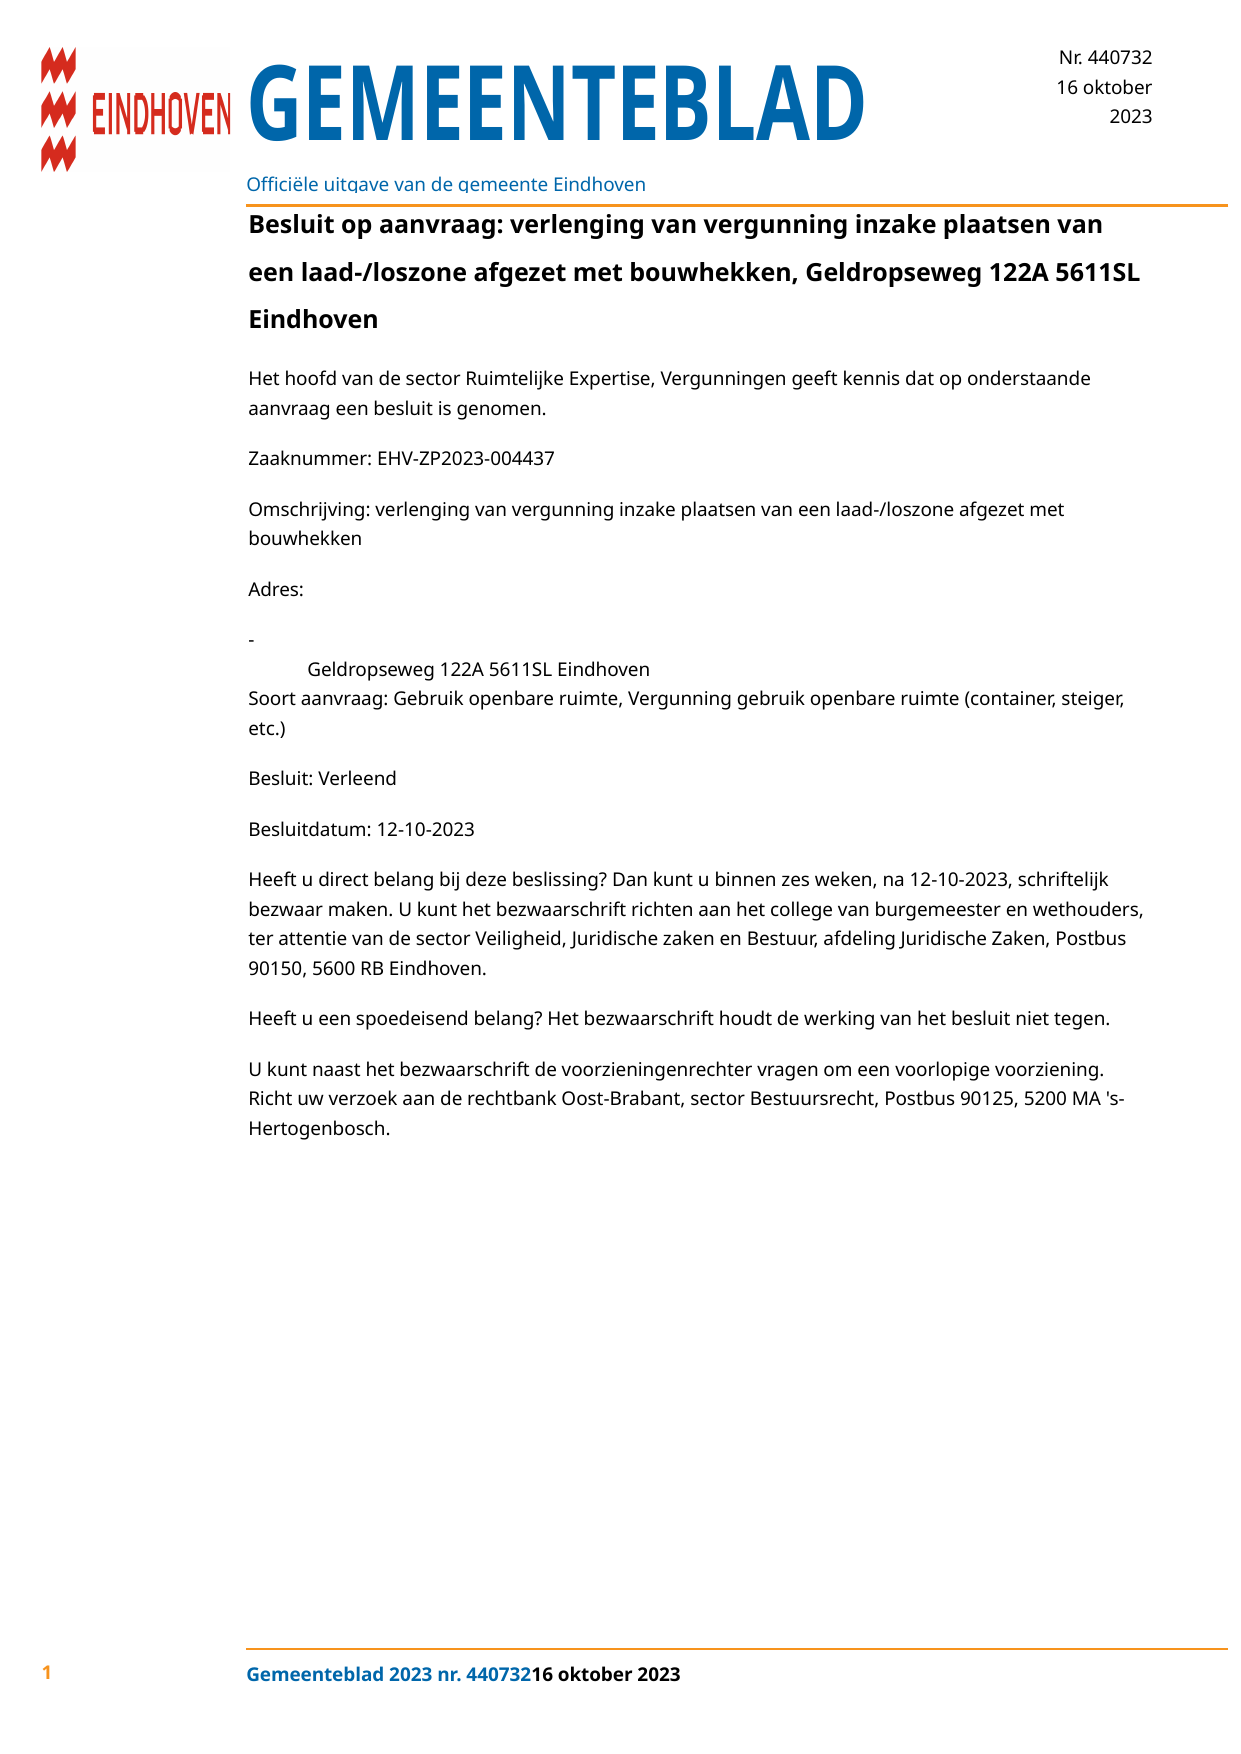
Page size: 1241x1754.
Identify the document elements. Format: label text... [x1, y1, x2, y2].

text Soort aanvraag: Gebruik openbare ruimte, Vergunning gebruik openbare ruimte (container, steiger, etc.) [248, 686, 1152, 741]
text Het hoofd van de sector Ruimtelijke Expertise, Vergunningen geeft kennis dat op onderstaande aanvraag een besluit is genomen. [248, 366, 1152, 421]
text Besluitdatum: 12-10-2023 [248, 816, 1152, 842]
text Heeft u een spoedeisend belang? Het bezwaarschrift houdt de werking van het besluit niet tegen. [248, 1006, 1152, 1031]
text Zaaknummer: EHV-ZP2023-004437 [248, 446, 1152, 471]
list Geldropseweg 122A 5611SL Eindhoven [248, 656, 1152, 682]
text U kunt naast het bezwaarschrift de voorzieningenrechter vragen om een voorlopige voorziening. Richt uw verzoek aan de rechtbank Oost-Brabant, sector Bestuursrecht, Postbus 90125, 5200 MA 's-Hertogenbosch. [248, 1056, 1152, 1141]
text Besluit op aanvraag: verlenging van vergunning inzake plaatsen van een laad-/loszone afgezet met bouwhekken, Geldropseweg 122A 5611SL Eindhoven [248, 207, 1152, 336]
picture [41, 47, 231, 172]
text Heeft u direct belang bij deze beslissing? Dan kunt u binnen zes weken, na 12-10-2023, schriftelijk bezwaar maken. U kunt het bezwaarschrift richten aan het college van burgemeester en wethouders, ter attentie van de sector Veiligheid, Juridische zaken en Bestuur, afdeling Juridische Zaken, Postbus 90150, 5600 RB Eindhoven. [248, 866, 1152, 981]
text Omschrijving: verlenging van vergunning inzake plaatsen van een laad-/loszone afgezet met bouwhekken [248, 496, 1152, 551]
text Adres: [248, 576, 1152, 602]
text Besluit: Verleend [248, 766, 1152, 791]
